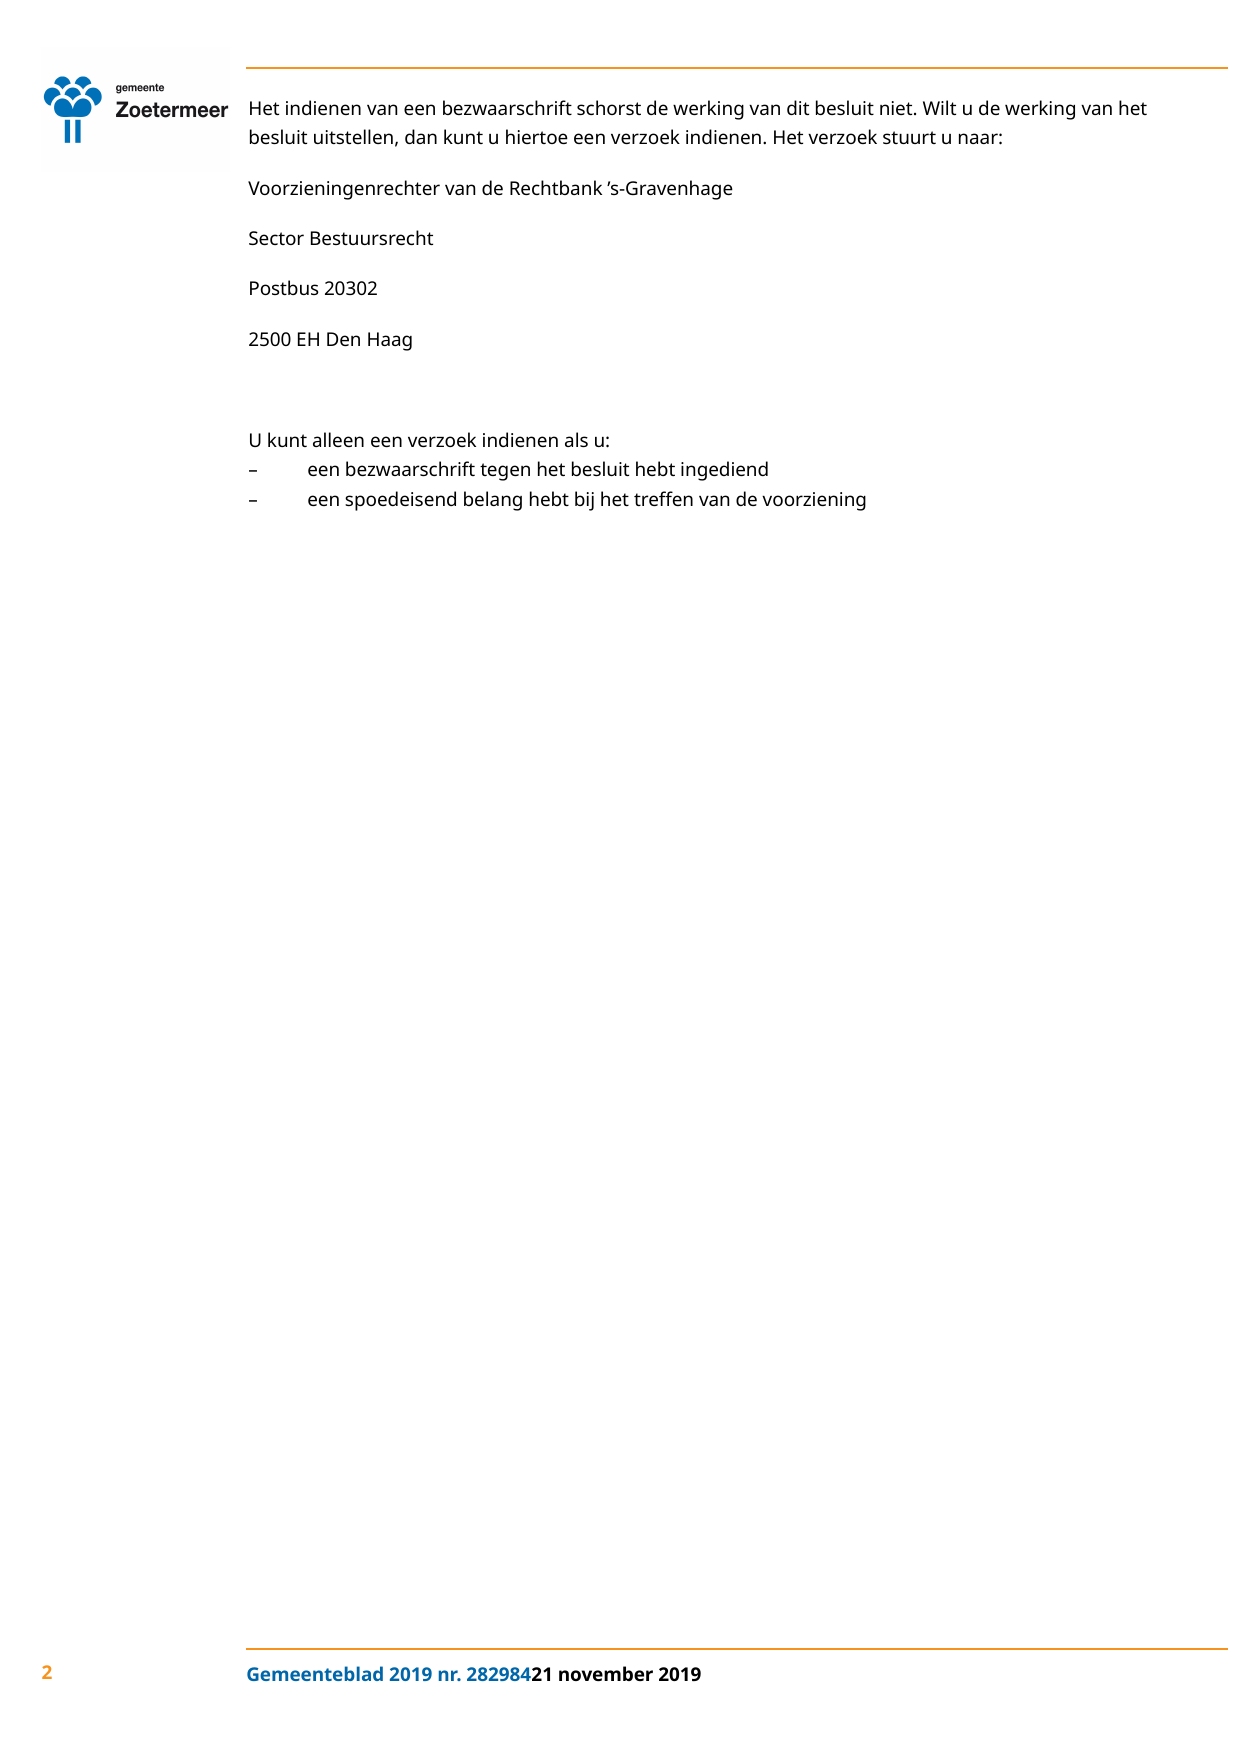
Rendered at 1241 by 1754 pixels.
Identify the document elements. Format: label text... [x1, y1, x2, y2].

text Postbus 20302 [248, 276, 1152, 301]
text Sector Bestuursrecht [248, 225, 1152, 251]
text Het indienen van een bezwaarschrift schorst de werking van dit besluit niet. Wilt u de werking van het besluit uitstellen, dan kunt u hiertoe een verzoek indienen. Het verzoek stuurt u naar: [248, 95, 1152, 150]
text U kunt alleen een verzoek indienen als u: [248, 427, 1152, 453]
text 2500 EH Den Haag [248, 326, 1152, 352]
text Voorzieningenrechter van de Rechtbank ’s-Gravenhage [248, 175, 1152, 201]
list een bezwaarschrift tegen het besluit hebt ingediend [248, 456, 1152, 482]
picture [41, 47, 231, 172]
list een spoedeisend belang hebt bij het treffen van de voorziening [248, 486, 1152, 512]
